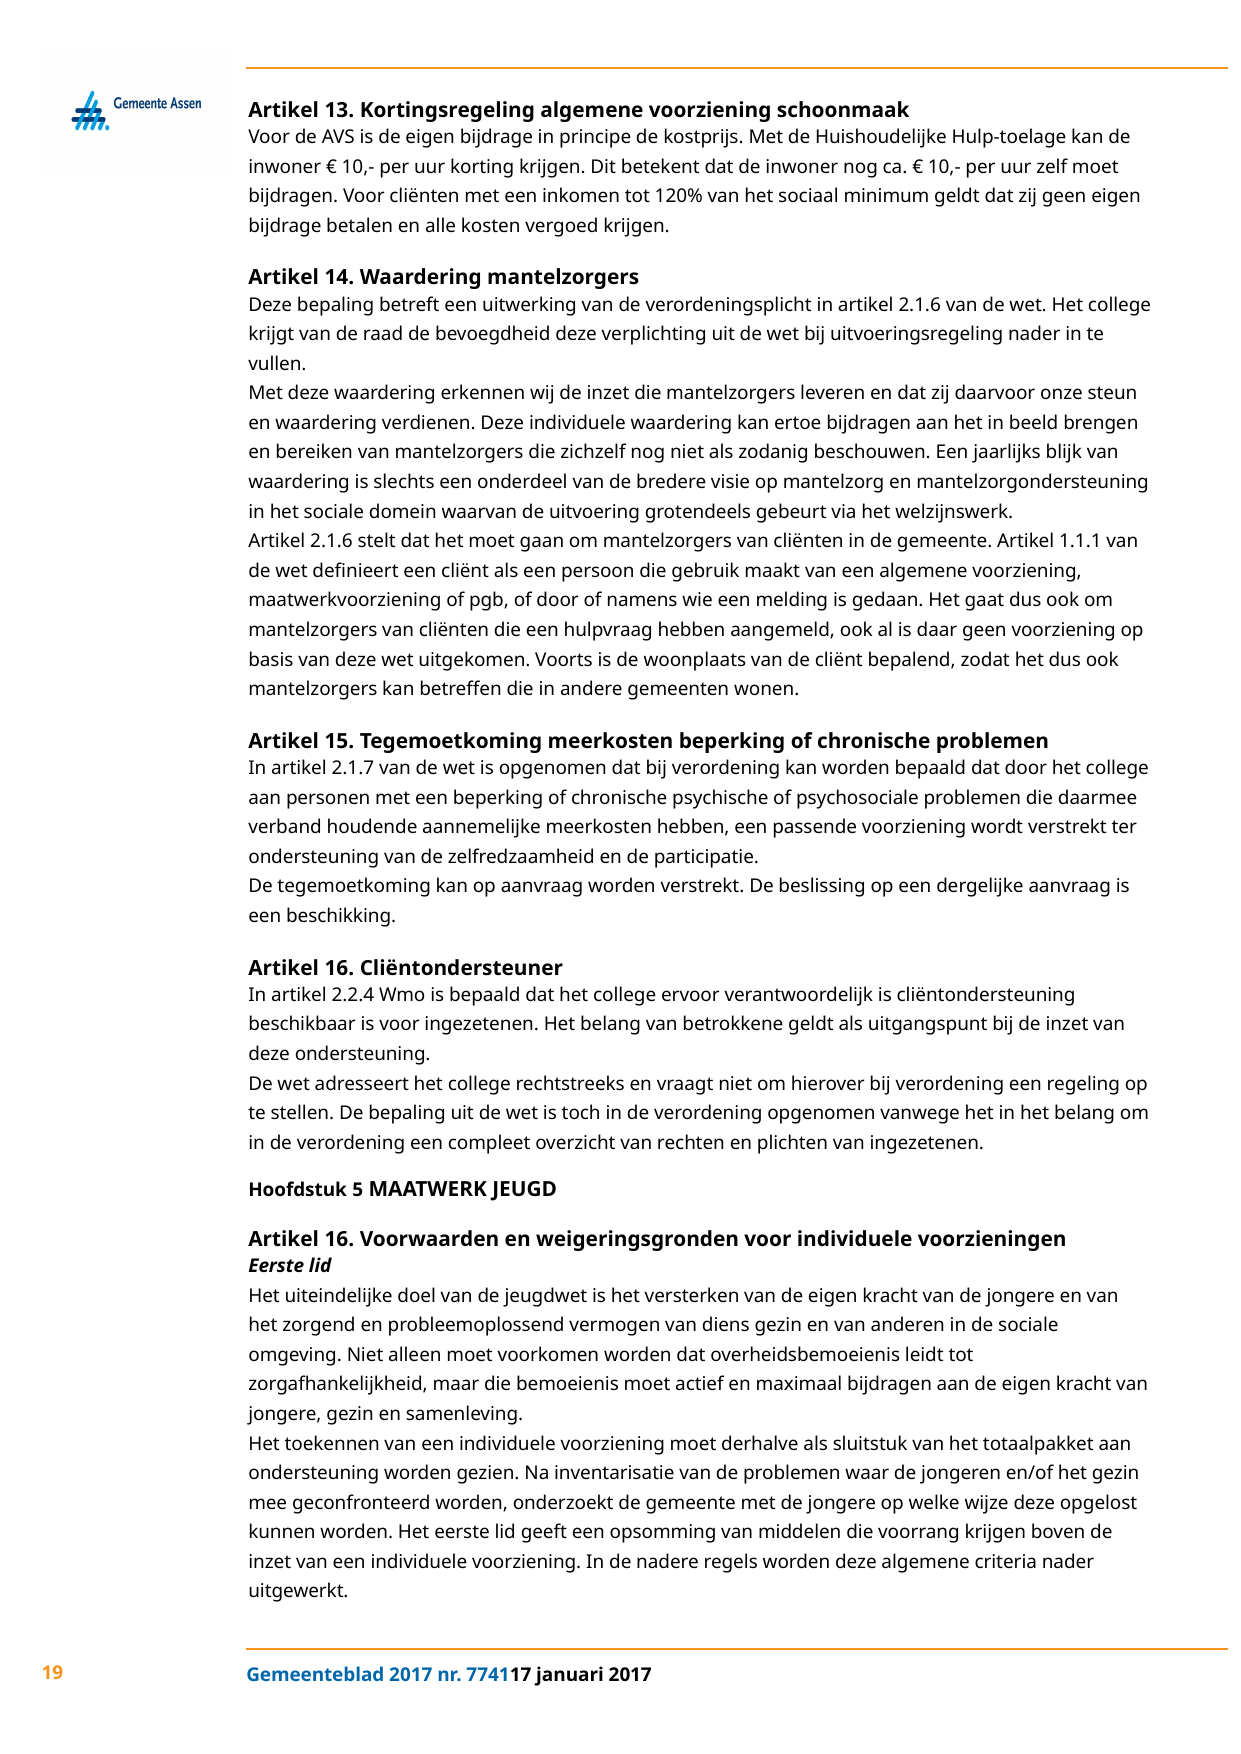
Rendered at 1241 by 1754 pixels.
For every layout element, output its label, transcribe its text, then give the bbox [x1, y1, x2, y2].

text De tegemoetkoming kan op aanvraag worden verstrekt. De beslissing op een dergelijke aanvraag is een beschikking. [248, 873, 1152, 928]
text Voor de AVS is de eigen bijdrage in principe de kostprijs. Met de Huishoudelijke Hulp-toelage kan de inwoner € 10,- per uur korting krijgen. Dit betekent dat de inwoner nog ca. € 10,- per uur zelf moet bijdragen. Voor cliënten met een inkomen tot 120% van het sociaal minimum geldt dat zij geen eigen bijdrage betalen en alle kosten vergoed krijgen. [248, 123, 1152, 238]
text Artikel 14. Waardering mantelzorgers [248, 262, 1152, 291]
text Hoofdstuk 5 MAATWERK JEUGD [248, 1174, 1152, 1203]
text Artikel 16. Cliëntondersteuner [248, 953, 1152, 981]
text Het uiteindelijke doel van de jeugdwet is het versterken van de eigen kracht van de jongere en van het zorgend en probleemoplossend vermogen van diens gezin en van anderen in de sociale omgeving. Niet alleen moet voorkomen worden dat overheidsbemoeienis leidt tot zorgafhankelijkheid, maar die bemoeienis moet actief en maximaal bijdragen aan de eigen kracht van jongere, gezin en samenleving. [248, 1282, 1152, 1426]
text Artikel 2.1.6 stelt dat het moet gaan om mantelzorgers van cliënten in de gemeente. Artikel 1.1.1 van de wet definieert een cliënt als een persoon die gebruik maakt van een algemene voorziening, maatwerkvoorziening of pgb, of door of namens wie een melding is gedaan. Het gaat dus ook om mantelzorgers van cliënten die een hulpvraag hebben aangemeld, ook al is daar geen voorziening op basis van deze wet uitgekomen. Voorts is de woonplaats van de cliënt bepalend, zodat het dus ook mantelzorgers kan betreffen die in andere gemeenten wonen. [248, 527, 1152, 701]
text Artikel 13. Kortingsregeling algemene voorziening schoonmaak [248, 95, 1152, 123]
text Artikel 16. Voorwaarden en weigeringsgronden voor individuele voorzieningen [248, 1224, 1152, 1252]
picture [41, 47, 231, 172]
text Eerste lid [248, 1252, 1152, 1278]
text In artikel 2.1.7 van de wet is opgenomen dat bij verordening kan worden bepaald dat door het college aan personen met een beperking of chronische psychische of psychosociale problemen die daarmee verband houdende aannemelijke meerkosten hebben, een passende voorziening wordt verstrekt ter ondersteuning van de zelfredzaamheid en de participatie. [248, 754, 1152, 869]
text Artikel 15. Tegemoetkoming meerkosten beperking of chronische problemen [248, 726, 1152, 754]
text In artikel 2.2.4 Wmo is bepaald dat het college ervoor verantwoordelijk is cliëntondersteuning beschikbaar is voor ingezetenen. Het belang van betrokkene geldt als uitgangspunt bij de inzet van deze ondersteuning. [248, 981, 1152, 1066]
text Het toekennen van een individuele voorziening moet derhalve als sluitstuk van het totaalpakket aan ondersteuning worden gezien. Na inventarisatie van de problemen waar de jongeren en/of het gezin mee geconfronteerd worden, onderzoekt de gemeente met de jongere op welke wijze deze opgelost kunnen worden. Het eerste lid geeft een opsomming van middelen die voorrang krijgen boven de inzet van een individuele voorziening. In de nadere regels worden deze algemene criteria nader uitgewerkt. [248, 1430, 1152, 1603]
text Met deze waardering erkennen wij de inzet die mantelzorgers leveren en dat zij daarvoor onze steun en waardering verdienen. Deze individuele waardering kan ertoe bijdragen aan het in beeld brengen en bereiken van mantelzorgers die zichzelf nog niet als zodanig beschouwen. Een jaarlijks blijk van waardering is slechts een onderdeel van de bredere visie op mantelzorg en mantelzorgondersteuning in het sociale domein waarvan de uitvoering grotendeels gebeurt via het welzijnswerk. [248, 379, 1152, 524]
text De wet adresseert het college rechtstreeks en vraagt niet om hierover bij verordening een regeling op te stellen. De bepaling uit de wet is toch in de verordening opgenomen vanwege het in het belang om in de verordening een compleet overzicht van rechten en plichten van ingezetenen. [248, 1070, 1152, 1155]
text Deze bepaling betreft een uitwerking van de verordeningsplicht in artikel 2.1.6 van de wet. Het college krijgt van de raad de bevoegdheid deze verplichting uit de wet bij uitvoeringsregeling nader in te vullen. [248, 291, 1152, 376]
